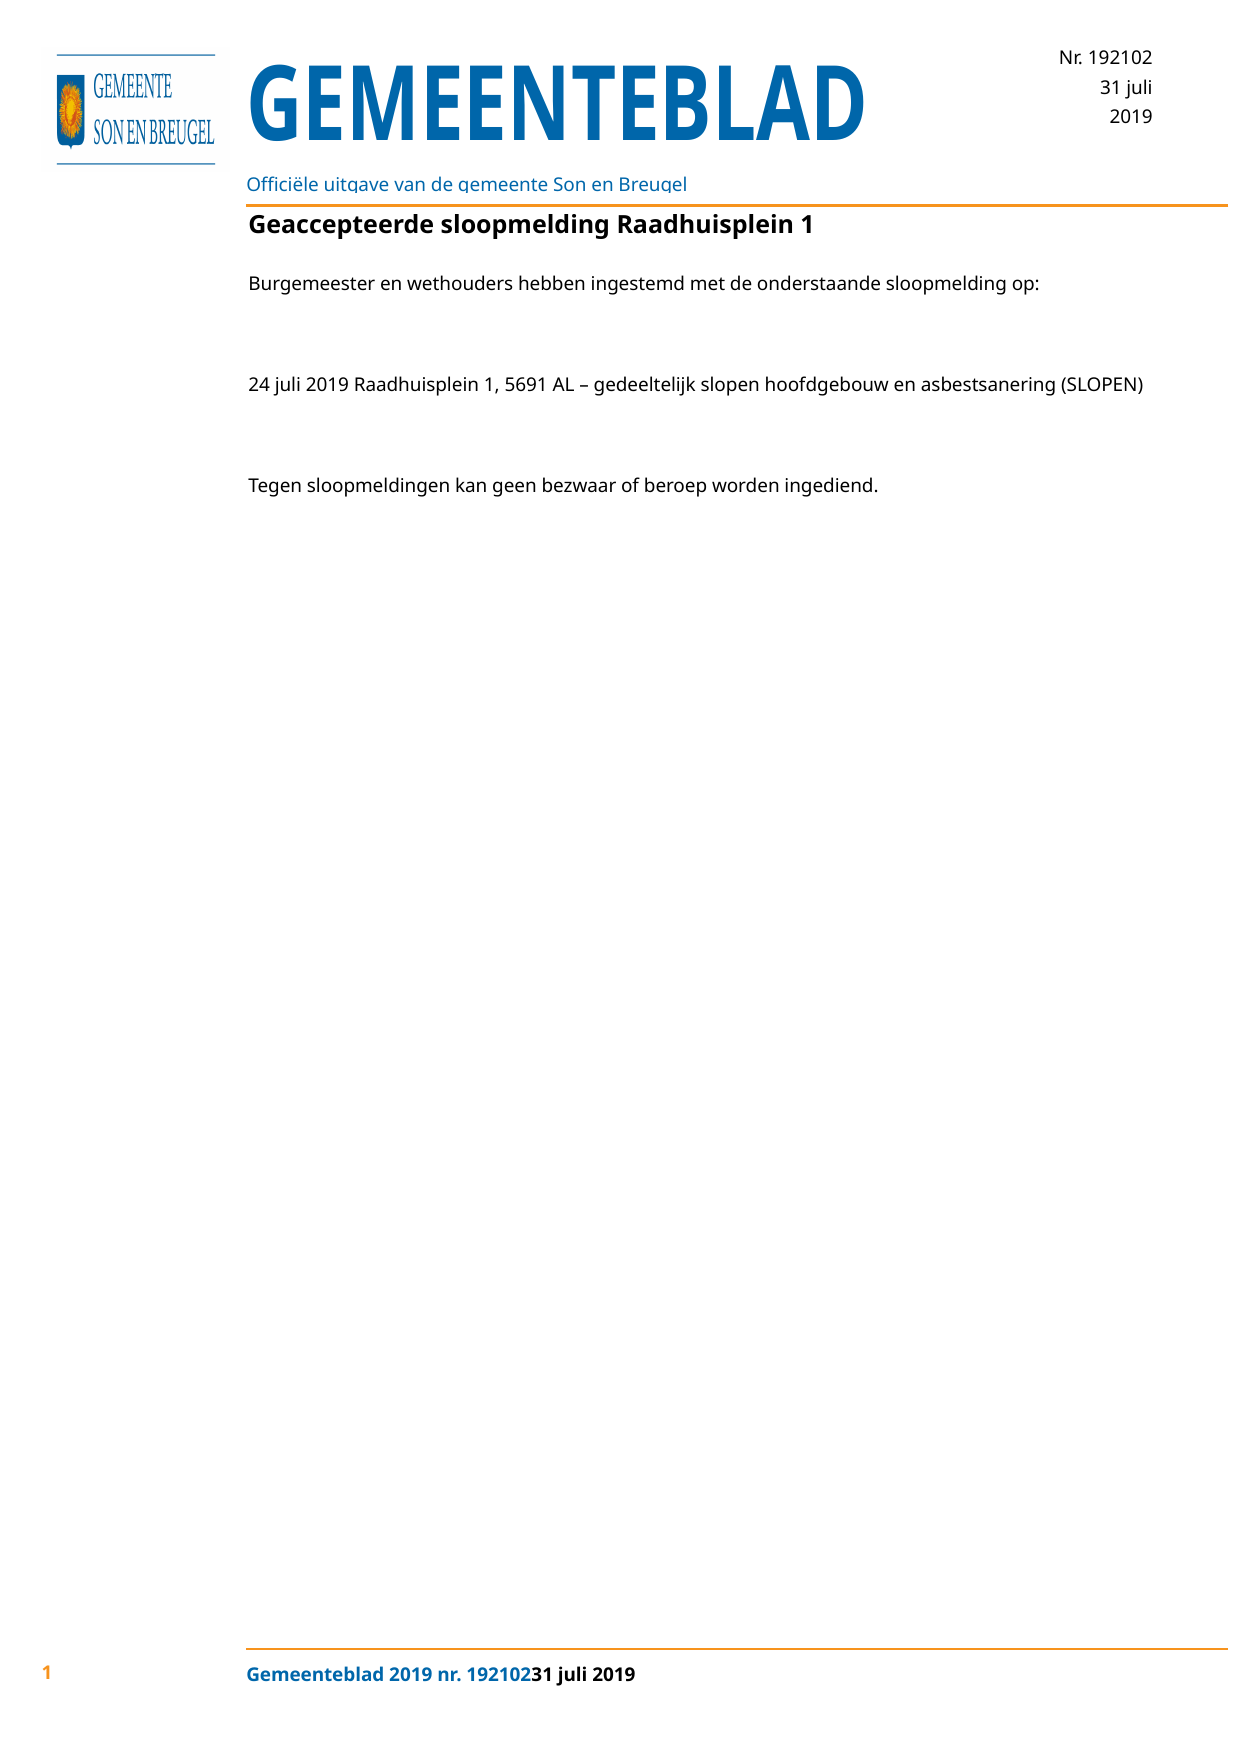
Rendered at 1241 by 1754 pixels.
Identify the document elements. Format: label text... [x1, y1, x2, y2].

picture [41, 47, 231, 172]
text Geaccepteerde sloopmelding Raadhuisplein 1 [248, 207, 1152, 241]
text Tegen sloopmeldingen kan geen bezwaar of beroep worden ingediend. [248, 472, 1152, 498]
text Burgemeester en wethouders hebben ingestemd met de onderstaande sloopmelding op: [248, 270, 1152, 296]
text 24 juli 2019 Raadhuisplein 1, 5691 AL – gedeeltelijk slopen hoofdgebouw en asbestsanering (SLOPEN) [248, 371, 1152, 397]
